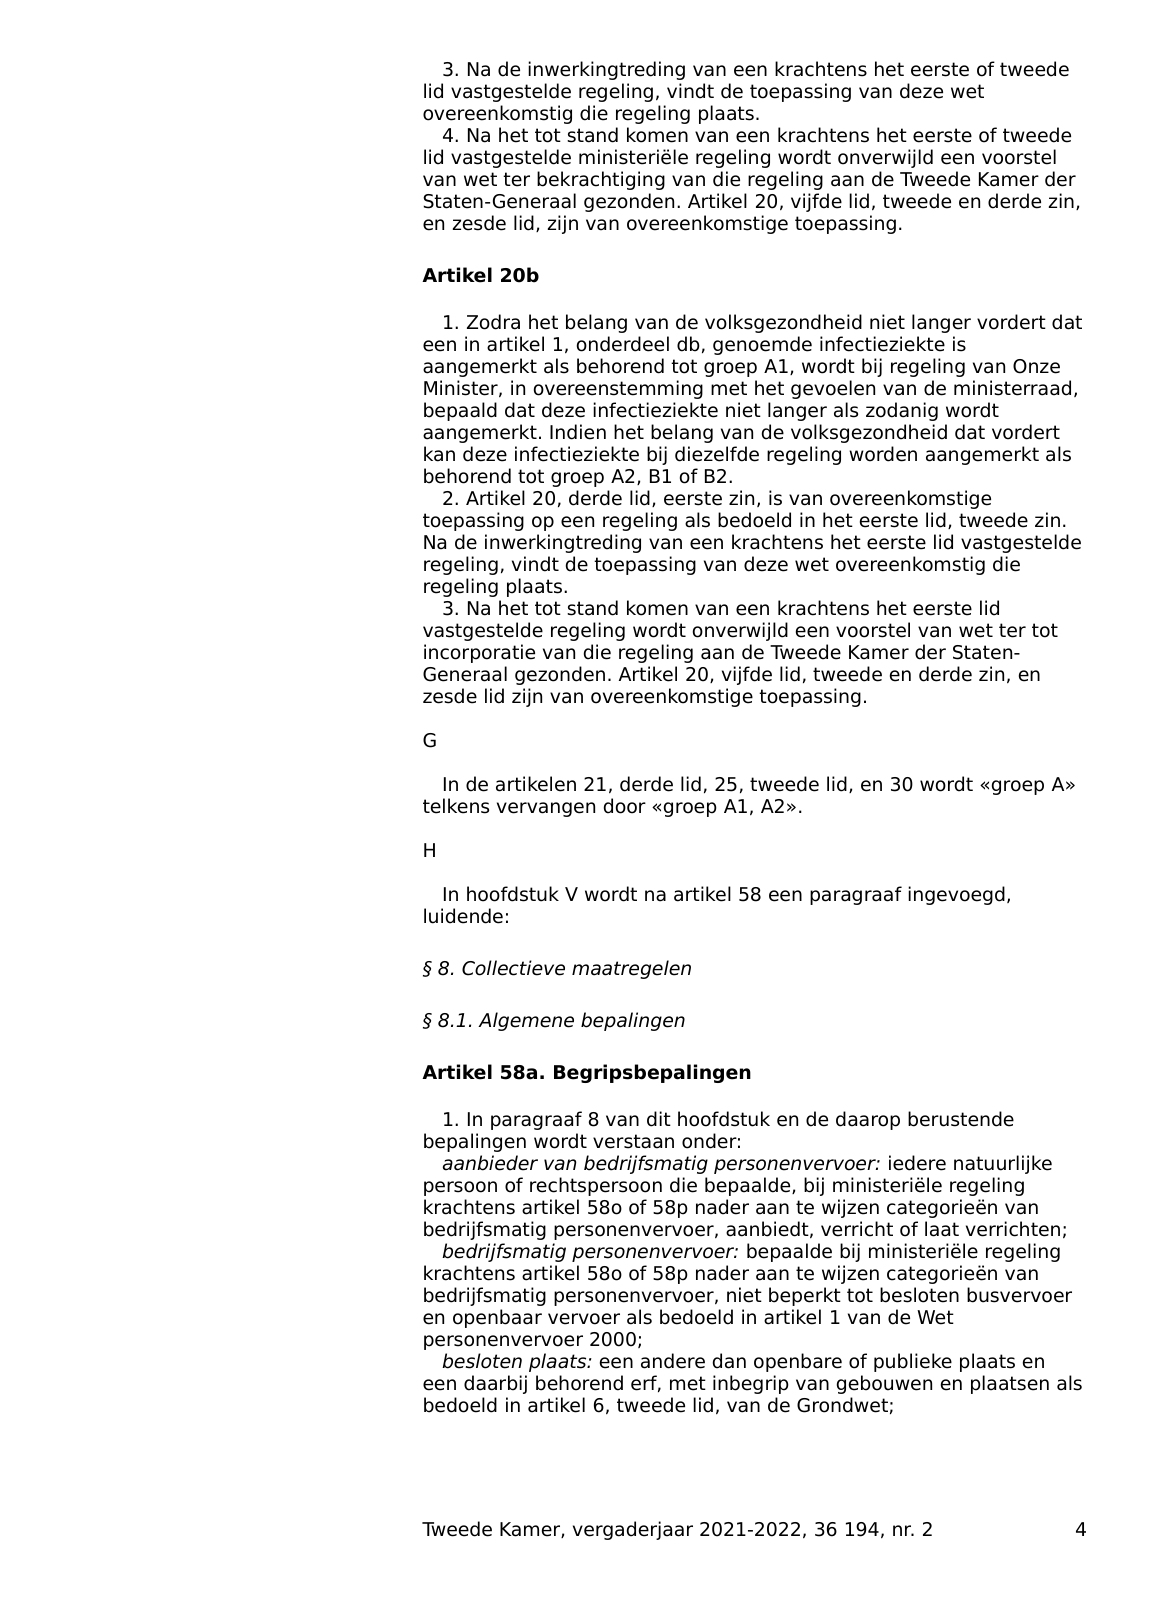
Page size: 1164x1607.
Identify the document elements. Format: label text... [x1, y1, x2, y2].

text besloten plaats: een andere dan openbare of publieke plaats en een daarbij behorend erf, met inbegrip van gebouwen en plaatsen als bedoeld in artikel 6, tweede lid, van de Grondwet; [422, 1351, 1087, 1417]
text G [422, 730, 1087, 752]
subtitle § 8.1. Algemene bepalingen [422, 1010, 1087, 1032]
text aanbieder van bedrijfsmatig personenvervoer: iedere natuurlijke persoon of rechtspersoon die bepaalde, bij ministeriële regeling krachtens artikel 58o of 58p nader aan te wijzen categorieën van bedrijfsmatig personenvervoer, aanbiedt, verricht of laat verrichten; [422, 1153, 1087, 1241]
text bedrijfsmatig personenvervoer: bepaalde bij ministeriële regeling krachtens artikel 58o of 58p nader aan te wijzen categorieën van bedrijfsmatig personenvervoer, niet beperkt tot besloten busvervoer en openbaar vervoer als bedoeld in artikel 1 van de Wet personenvervoer 2000; [422, 1241, 1087, 1351]
text In de artikelen 21, derde lid, 25, tweede lid, en 30 wordt «groep A» telkens vervangen door «groep A1, A2». [422, 774, 1087, 818]
text 3. Na de inwerkingtreding van een krachtens het eerste of tweede lid vastgestelde regeling, vindt de toepassing van deze wet overeenkomstig die regeling plaats. [422, 59, 1087, 125]
text 2. Artikel 20, derde lid, eerste zin, is van overeenkomstige toepassing op een regeling als bedoeld in het eerste lid, tweede zin. Na de inwerkingtreding van een krachtens het eerste lid vastgestelde regeling, vindt de toepassing van deze wet overeenkomstig die regeling plaats. [422, 488, 1087, 598]
text 4. Na het tot stand komen van een krachtens het eerste of tweede lid vastgestelde ministeriële regeling wordt onverwijld een voorstel van wet ter bekrachtiging van die regeling aan de Tweede Kamer der Staten-Generaal gezonden. Artikel 20, vijfde lid, tweede en derde zin, en zesde lid, zijn van overeenkomstige toepassing. [422, 125, 1087, 235]
text H [422, 840, 1087, 862]
text 1. Zodra het belang van de volksgezondheid niet langer vordert dat een in artikel 1, onderdeel db, genoemde infectieziekte is aangemerkt als behorend tot groep A1, wordt bij regeling van Onze Minister, in overeenstemming met het gevoelen van de ministerraad, bepaald dat deze infectieziekte niet langer als zodanig wordt aangemerkt. Indien het belang van de volksgezondheid dat vordert kan deze infectieziekte bij diezelfde regeling worden aangemerkt als behorend tot groep A2, B1 of B2. [422, 312, 1087, 488]
subtitle Artikel 20b [422, 265, 1087, 287]
text In hoofdstuk V wordt na artikel 58 een paragraaf ingevoegd, luidende: [422, 884, 1087, 928]
text 3. Na het tot stand komen van een krachtens het eerste lid vastgestelde regeling wordt onverwijld een voorstel van wet ter tot incorporatie van die regeling aan de Tweede Kamer der Staten-Generaal gezonden. Artikel 20, vijfde lid, tweede en derde zin, en zesde lid zijn van overeenkomstige toepassing. [422, 598, 1087, 707]
subtitle § 8. Collectieve maatregelen [422, 958, 1087, 980]
text 1. In paragraaf 8 van dit hoofdstuk en de daarop berustende bepalingen wordt verstaan onder: [422, 1109, 1087, 1153]
subtitle Artikel 58a. Begripsbepalingen [422, 1062, 1087, 1084]
